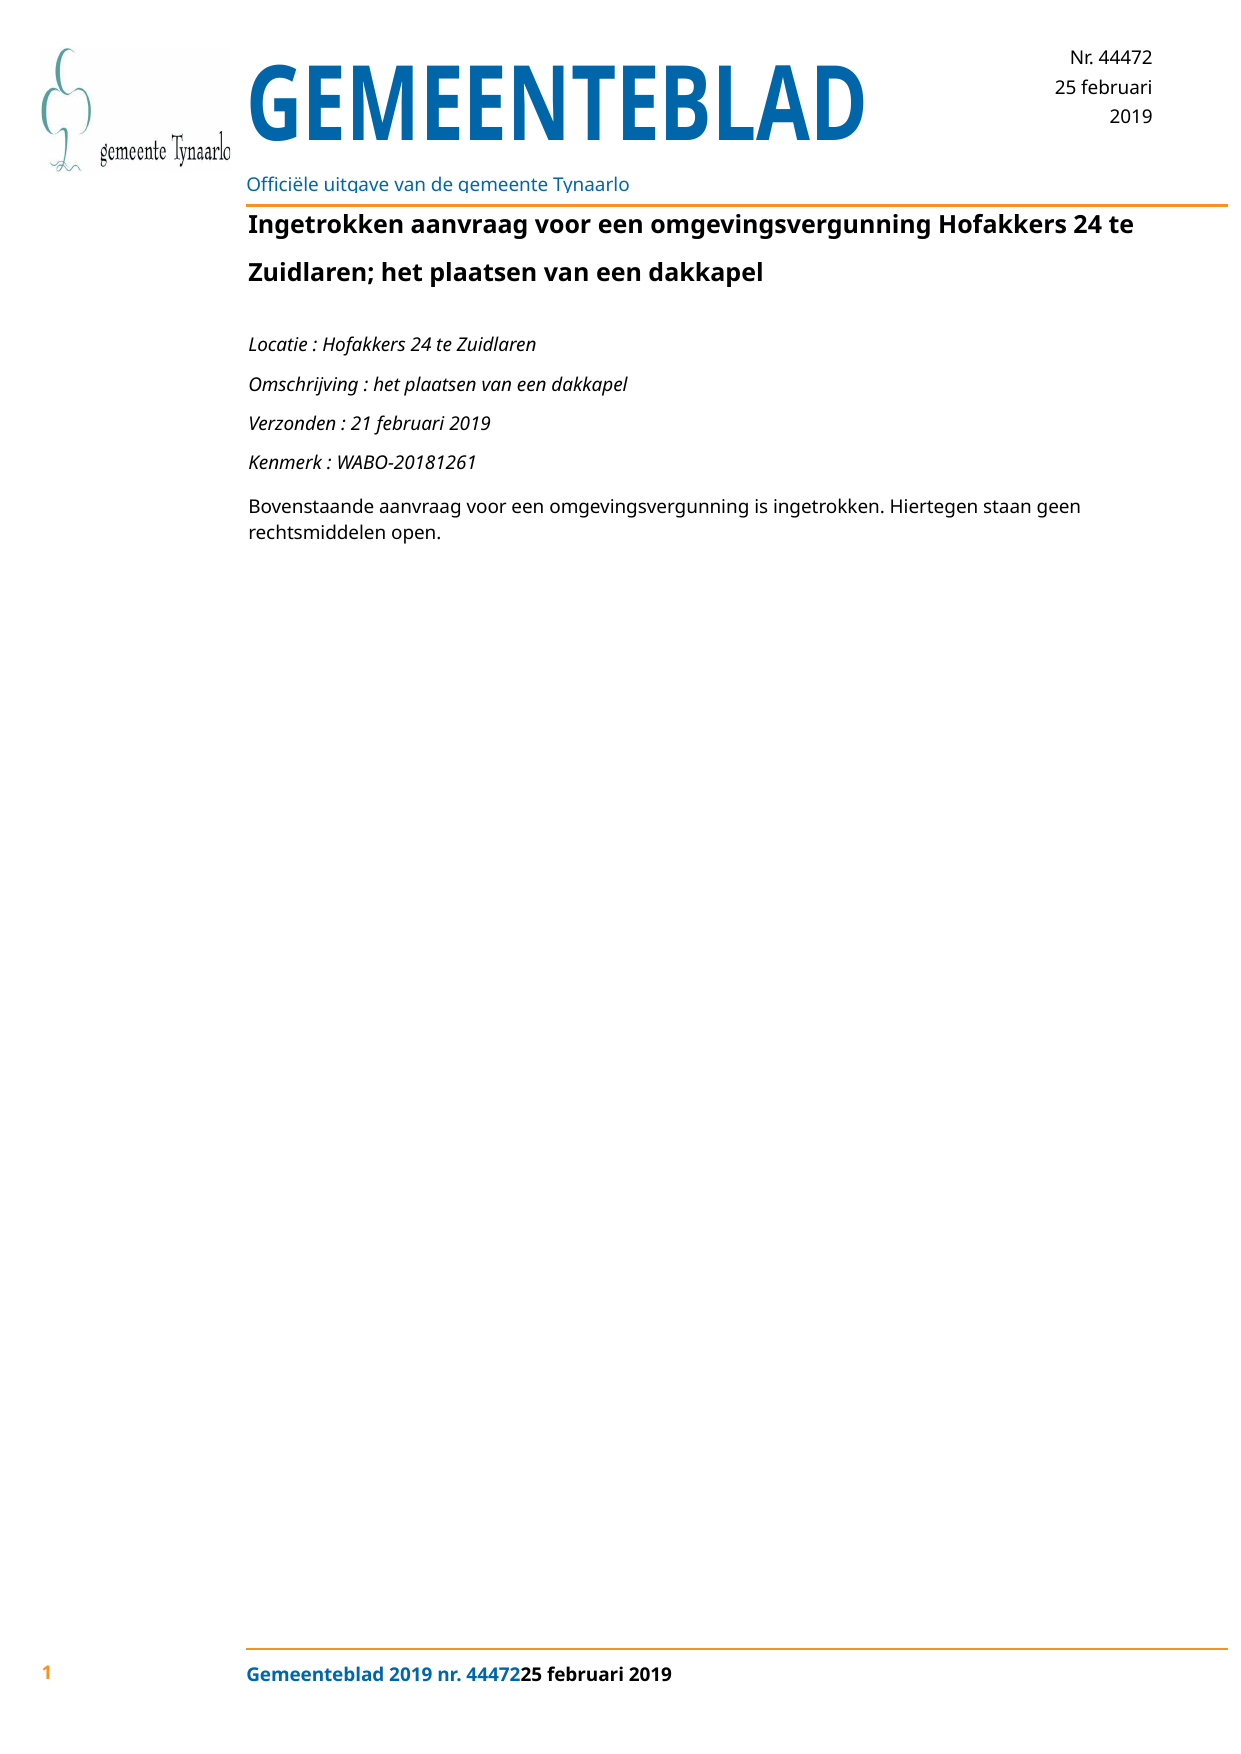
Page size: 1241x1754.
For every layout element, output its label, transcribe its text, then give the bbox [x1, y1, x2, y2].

text Ingetrokken aanvraag voor een omgevingsvergunning Hofakkers 24 te Zuidlaren; het plaatsen van een dakkapel [248, 207, 1152, 288]
text Kenmerk : WABO-20181261 [248, 449, 1152, 475]
text Locatie : Hofakkers 24 te Zuidlaren [248, 331, 1152, 357]
picture [41, 47, 231, 172]
text Bovenstaande aanvraag voor een omgevingsvergunning is ingetrokken. Hiertegen staan geen rechtsmiddelen open. [248, 493, 1152, 545]
text Verzonden : 21 februari 2019 [248, 410, 1152, 436]
text Omschrijving : het plaatsen van een dakkapel [248, 371, 1152, 396]
